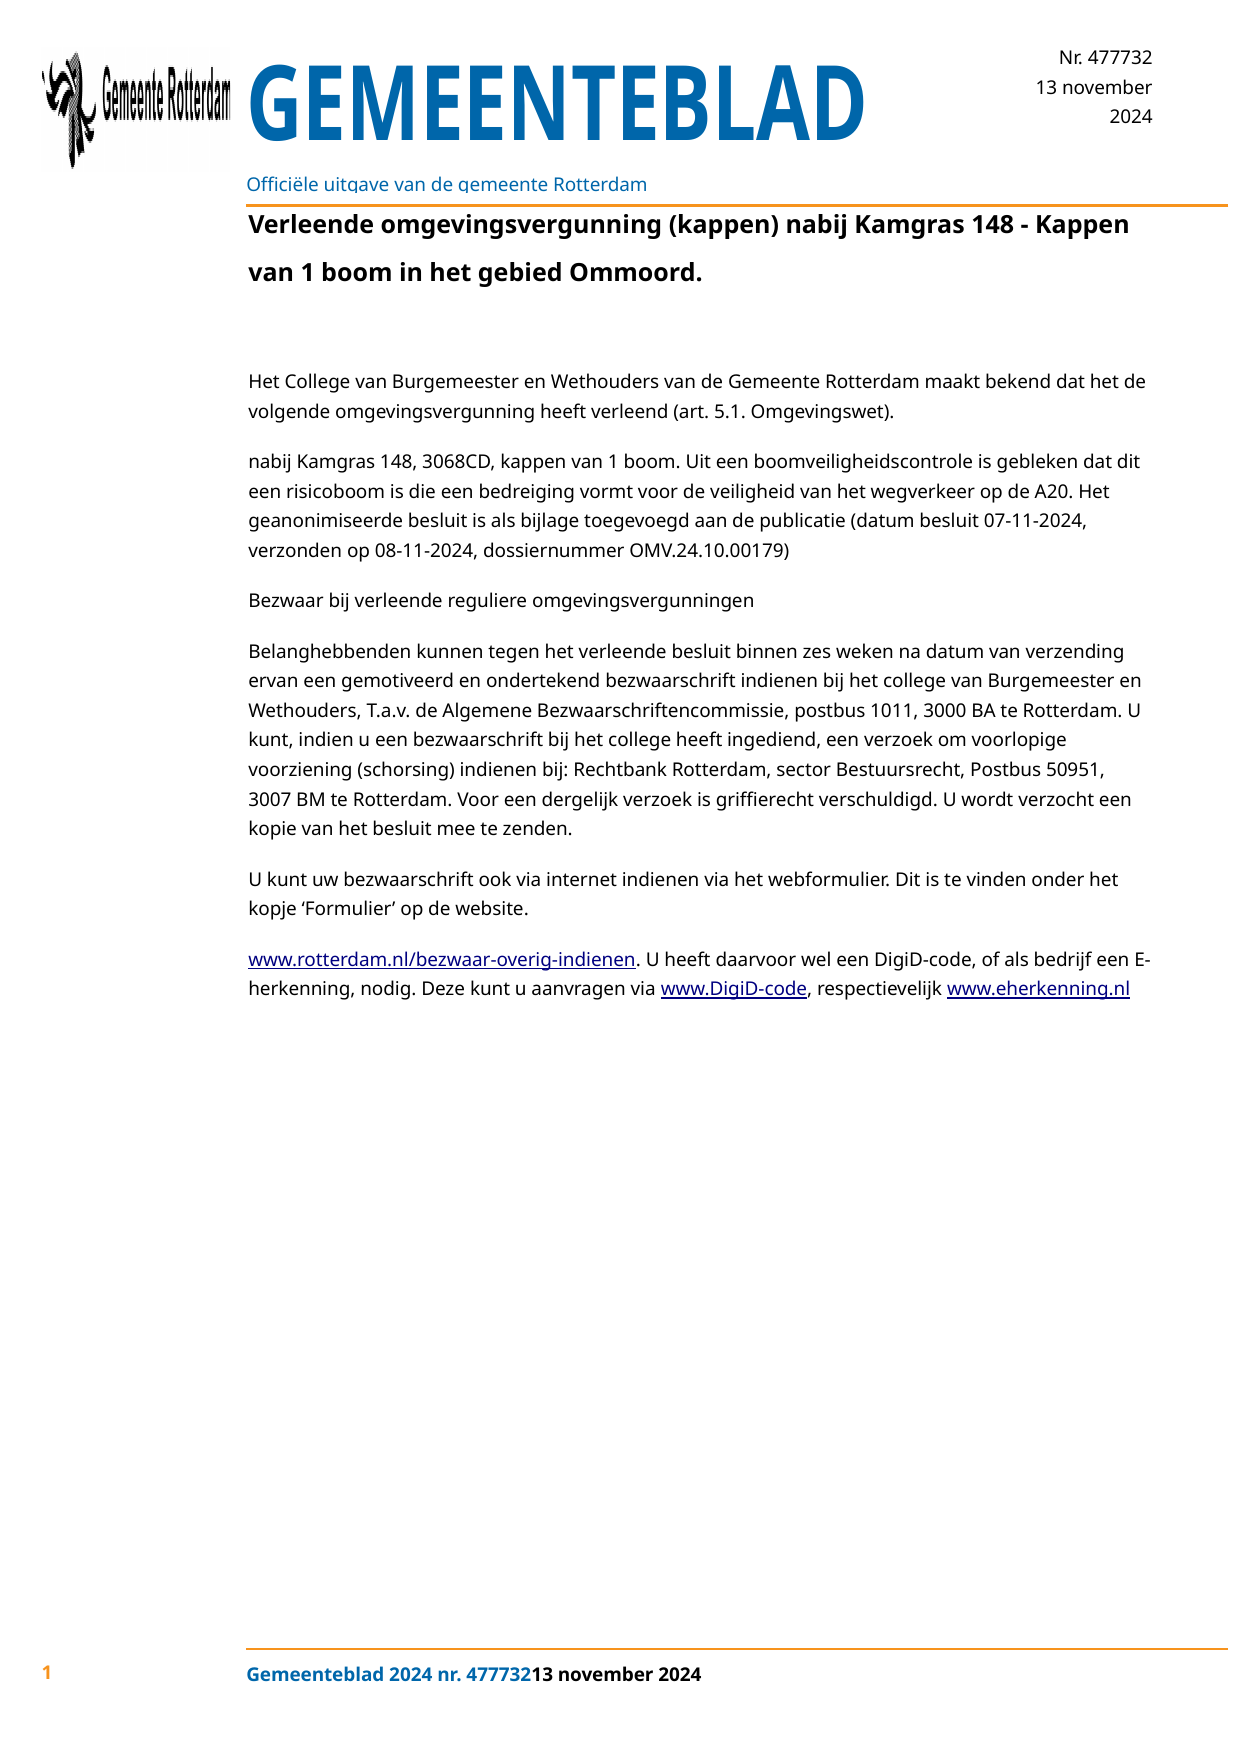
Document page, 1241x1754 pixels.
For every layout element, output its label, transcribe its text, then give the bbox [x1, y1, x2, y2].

text Het College van Burgemeester en Wethouders van de Gemeente Rotterdam maakt bekend dat het de volgende omgevingsvergunning heeft verleend (art. 5.1. Omgevingswet). [248, 368, 1152, 424]
text nabij Kamgras 148, 3068CD, kappen van 1 boom. Uit een boomveiligheidscontrole is gebleken dat dit een risicoboom is die een bedreiging vormt voor de veiligheid van het wegverkeer op de A20. Het geanonimiseerde besluit is als bijlage toegevoegd aan de publicatie (datum besluit 07-11-2024, verzonden op 08-11-2024, dossiernummer OMV.24.10.00179) [248, 448, 1152, 563]
text Bezwaar bij verleende reguliere omgevingsvergunningen [248, 587, 1152, 613]
picture [41, 47, 231, 172]
text Verleende omgevingsvergunning (kappen) nabij Kamgras 148 - Kappen van 1 boom in het gebied Ommoord. [248, 207, 1152, 288]
text U kunt uw bezwaarschrift ook via internet indienen via het webformulier. Dit is te vinden onder het kopje ‘Formulier’ op de website. [248, 866, 1152, 921]
text www.rotterdam.nl/bezwaar-overig-indienen. U heeft daarvoor wel een DigiD-code, of als bedrijf een E-herkenning, nodig. Deze kunt u aanvragen via www.DigiD-code, respectievelijk www.eherkenning.nl [248, 946, 1152, 1001]
text Belanghebbenden kunnen tegen het verleende besluit binnen zes weken na datum van verzending ervan een gemotiveerd en ondertekend bezwaarschrift indienen bij het college van Burgemeester en Wethouders, T.a.v. de Algemene Bezwaarschriftencommissie, postbus 1011, 3000 BA te Rotterdam. U kunt, indien u een bezwaarschrift bij het college heeft ingediend, een verzoek om voorlopige voorziening (schorsing) indienen bij: Rechtbank Rotterdam, sector Bestuursrecht, Postbus 50951, 3007 BM te Rotterdam. Voor een dergelijk verzoek is griffierecht verschuldigd. U wordt verzocht een kopie van het besluit mee te zenden. [248, 638, 1152, 841]
